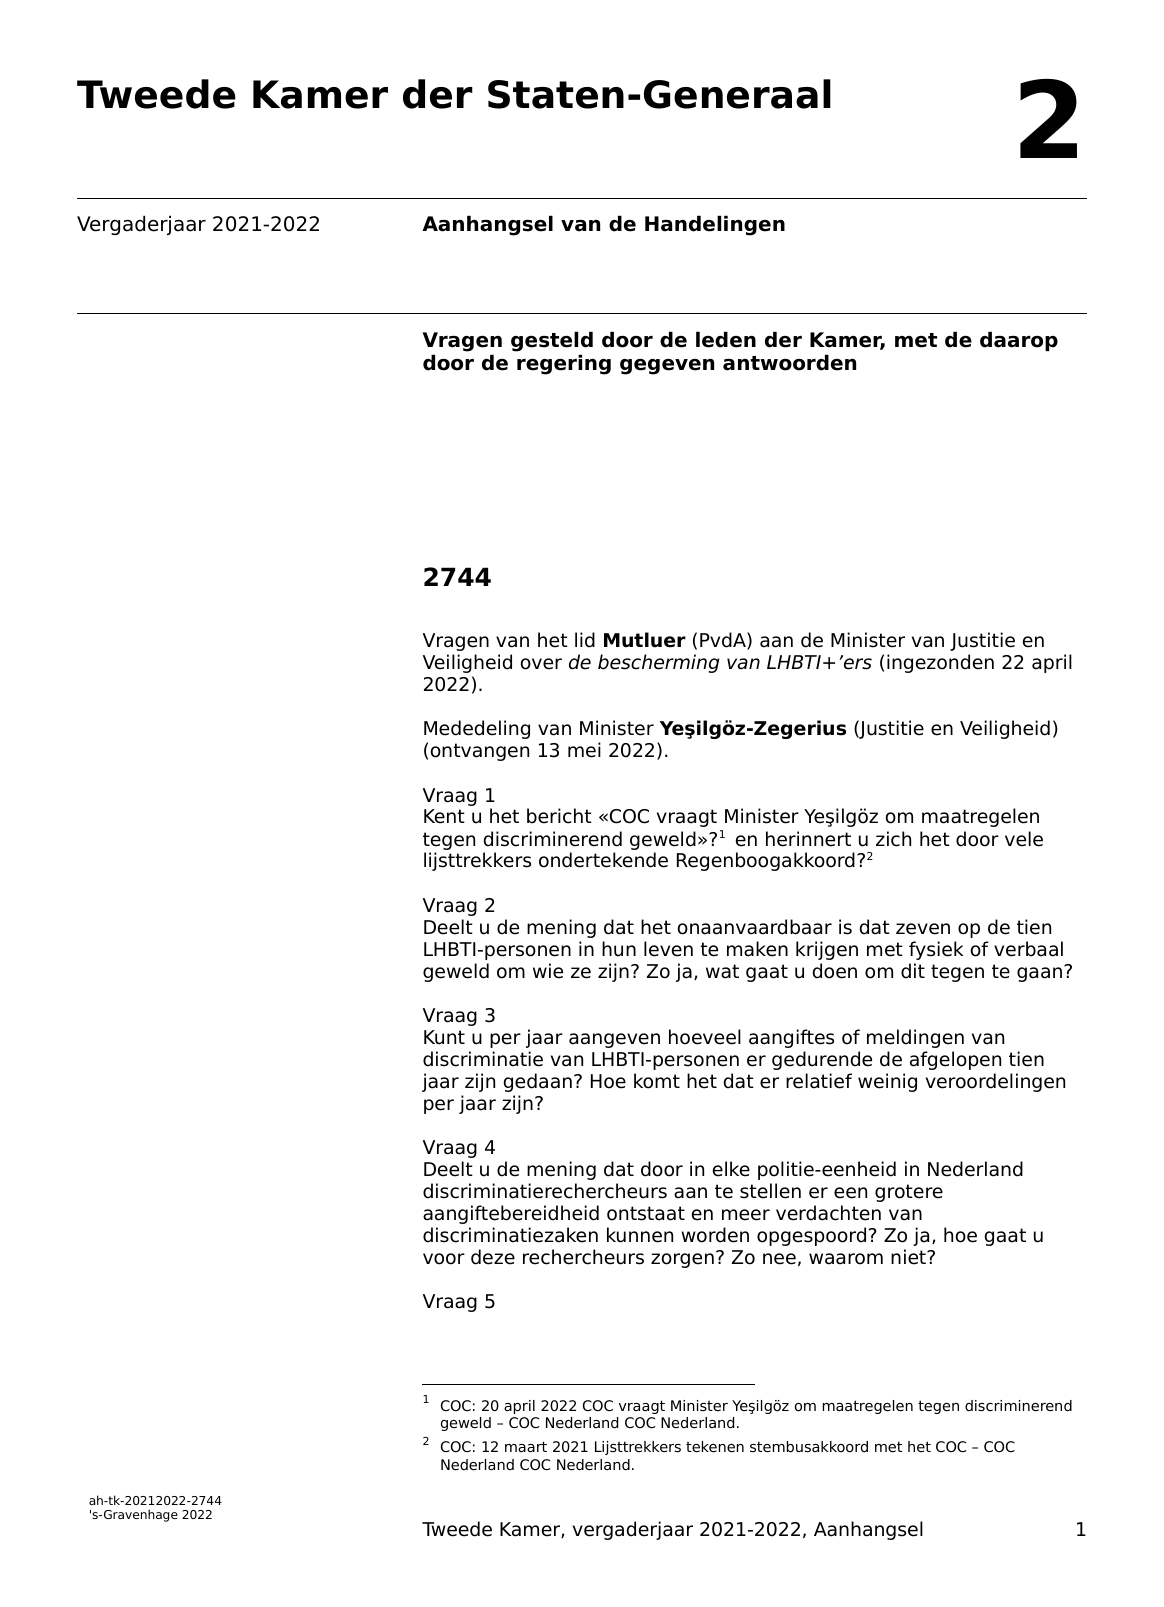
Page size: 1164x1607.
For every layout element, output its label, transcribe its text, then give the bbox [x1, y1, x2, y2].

table_cell Aanhangsel van de Handelingen [422, 199, 1087, 313]
text Deelt u de mening dat het onaanvaardbaar is dat zeven op de tien LHBTI-personen in hun leven te maken krijgen met fysiek of verbaal geweld om wie ze zijn? Zo ja, wat gaat u doen om dit tegen te gaan? [422, 917, 1087, 982]
table_cell [77, 314, 422, 375]
text 's-Gravenhage 2022 [88, 1508, 323, 1522]
text Vraag 5 [422, 1291, 1087, 1313]
text Vraag 3 [422, 1005, 1087, 1027]
text Vraag 2 [422, 894, 1087, 917]
table_cell Vragen gesteld door de leden der Kamer, met de daarop door de regering gegeven antwoorden [422, 314, 1087, 375]
text ah-tk-20212022-2744 [88, 1494, 323, 1508]
text Vraag 4 [422, 1137, 1087, 1159]
text Vragen van het lid Mutluer (PvdA) aan de Minister van Justitie en Veiligheid over de bescherming van LHBTI+’ers (ingezonden 22 april 2022). [422, 630, 1087, 696]
text Kunt u per jaar aangeven hoeveel aangiftes of meldingen van discriminatie van LHBTI-personen er gedurende de afgelopen tien jaar zijn gedaan? Hoe komt het dat er relatief weinig veroordelingen per jaar zijn? [422, 1027, 1087, 1114]
text COC: 12 maart 2021 Lijsttrekkers tekenen stembusakkoord met het COC – COC Nederland COC Nederland. [422, 1435, 1087, 1474]
text Kent u het bericht «COC vraagt Minister Yeşilgöz om maatregelen tegen discriminerend geweld»? en herinnert u zich het door vele lijsttrekkers ondertekende Regenboogakkoord? [422, 806, 1087, 872]
table_header 2 [886, 59, 1087, 198]
table_header Tweede Kamer der Staten-Generaal [77, 59, 886, 198]
text Deelt u de mening dat door in elke politie-eenheid in Nederland discriminatierechercheurs aan te stellen er een grotere aangiftebereidheid ontstaat en meer verdachten van discriminatiezaken kunnen worden opgespoord? Zo ja, hoe gaat u voor deze rechercheurs zorgen? Zo nee, waarom niet? [422, 1159, 1087, 1269]
text Vraag 1 [422, 784, 1087, 806]
text COC: 20 april 2022 COC vraagt Minister Yeşilgöz om maatregelen tegen discriminerend geweld – COC Nederland COC Nederland. [422, 1393, 1087, 1432]
table_cell Vergaderjaar 2021-2022 [77, 199, 422, 313]
text 2744 [422, 563, 1087, 592]
text Mededeling van Minister Yeşilgöz-Zegerius (Justitie en Veiligheid) (ontvangen 13 mei 2022). [422, 718, 1087, 762]
